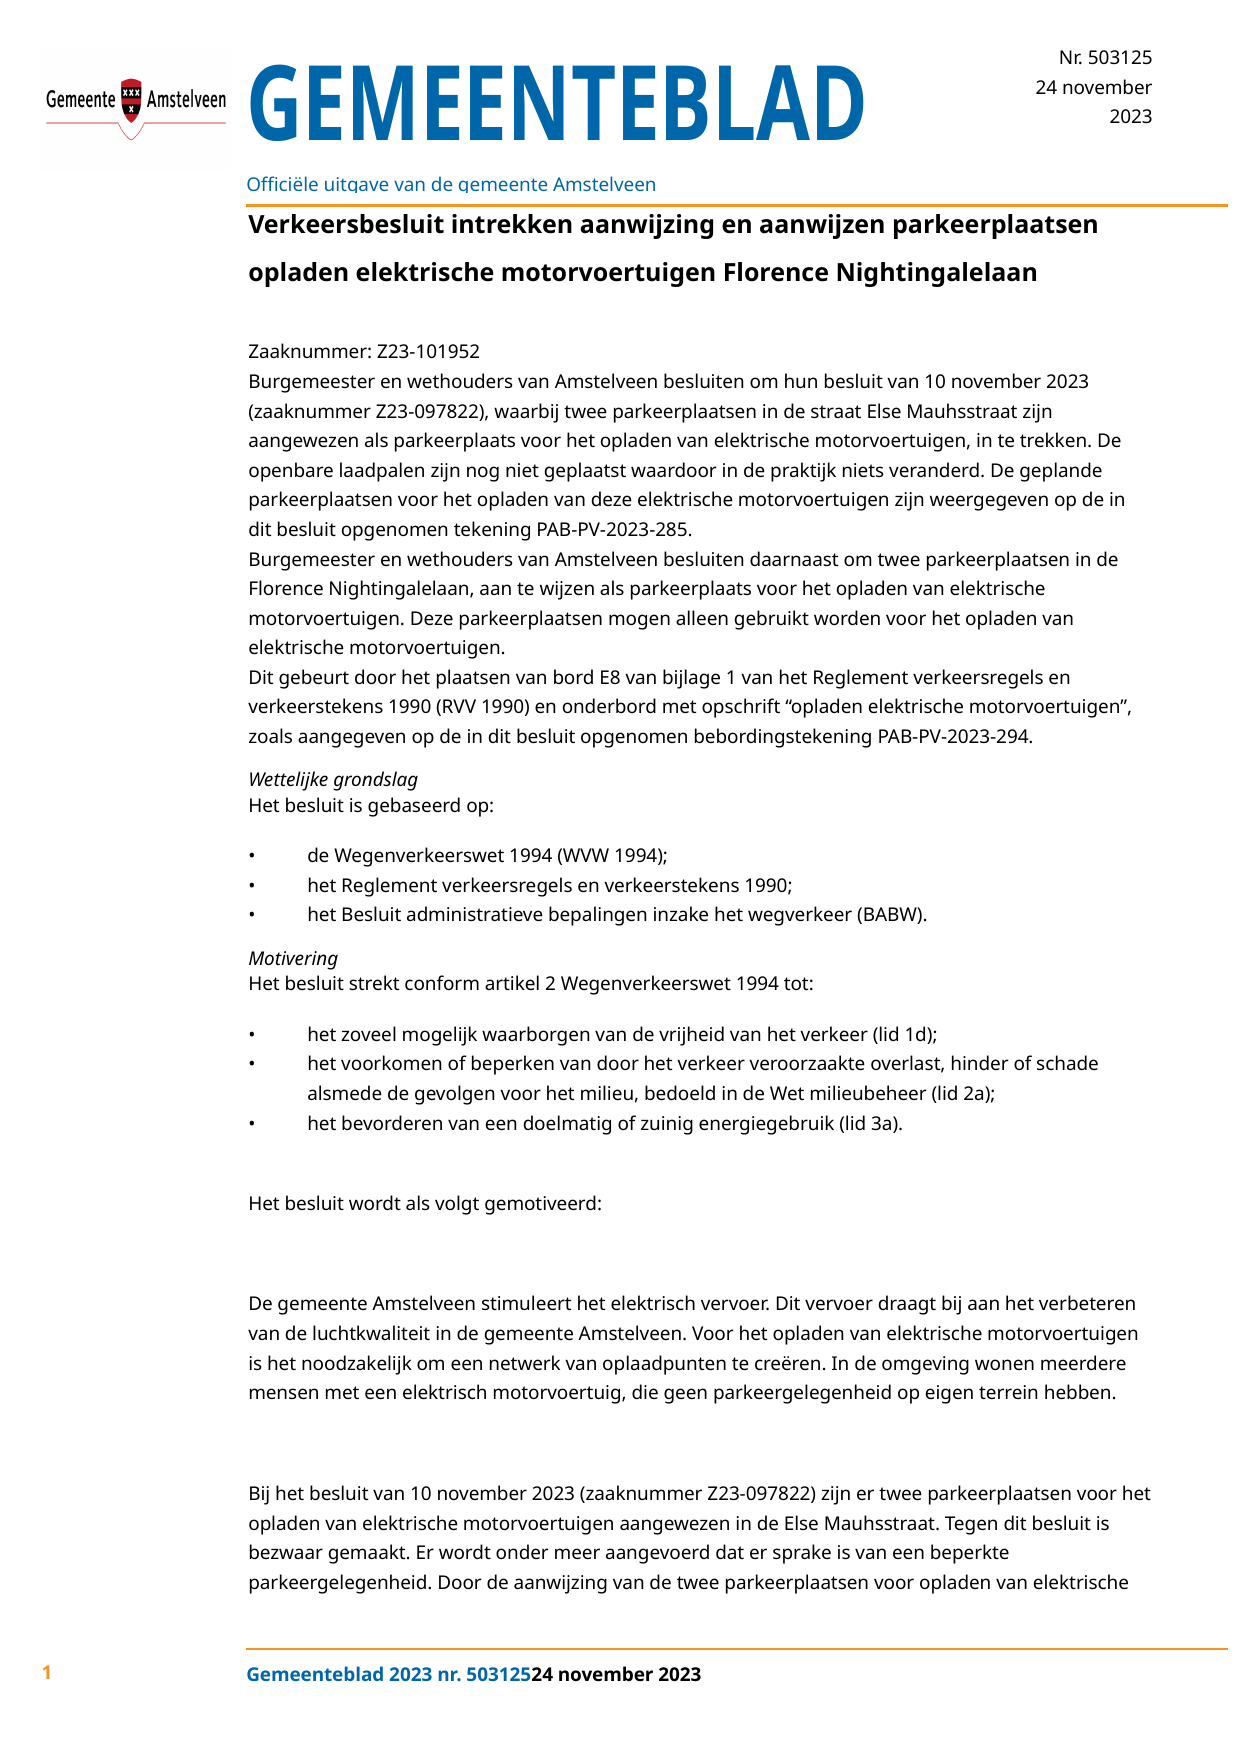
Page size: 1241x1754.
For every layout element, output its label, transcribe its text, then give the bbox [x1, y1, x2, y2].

text Het besluit strekt conform artikel 2 Wegenverkeerswet 1994 tot: [248, 971, 1152, 996]
text De gemeente Amstelveen stimuleert het elektrisch vervoer. Dit vervoer draagt bij aan het verbeteren van de luchtkwaliteit in de gemeente Amstelveen. Voor het opladen van elektrische motorvoertuigen is het noodzakelijk om een netwerk van oplaadpunten te creëren. In de omgeving wonen meerdere mensen met een elektrisch motorvoertuig, die geen parkeergelegenheid op eigen terrein hebben. [248, 1291, 1152, 1405]
picture [41, 47, 231, 172]
text Het besluit wordt als volgt gemotiveerd: [248, 1190, 1152, 1215]
list het Besluit administratieve bepalingen inzake het wegverkeer (BABW). [248, 902, 1152, 927]
list het voorkomen of beperken van door het verkeer veroorzaakte overlast, hinder of schade alsmede de gevolgen voor het milieu, bedoeld in de Wet milieubeheer (lid 2a); [248, 1051, 1152, 1106]
text Motivering [248, 945, 1152, 971]
text Zaaknummer: Z23-101952 [248, 339, 1152, 364]
text Burgemeester en wethouders van Amstelveen besluiten om hun besluit van 10 november 2023 (zaaknummer Z23-097822), waarbij twee parkeerplaatsen in de straat Else Mauhsstraat zijn aangewezen als parkeerplaats voor het opladen van elektrische motorvoertuigen, in te trekken. De openbare laadpalen zijn nog niet geplaatst waardoor in de praktijk niets veranderd. De geplande parkeerplaatsen voor het opladen van deze elektrische motorvoertuigen zijn weergegeven op de in dit besluit opgenomen tekening PAB-PV-2023-285. [248, 368, 1152, 542]
list het bevorderen van een doelmatig of zuinig energiegebruik (lid 3a). [248, 1110, 1152, 1135]
text Wettelijke grondslag [248, 766, 1152, 792]
text Verkeersbesluit intrekken aanwijzing en aanwijzen parkeerplaatsen opladen elektrische motorvoertuigen Florence Nightingalelaan [248, 207, 1152, 288]
list het Reglement verkeersregels en verkeerstekens 1990; [248, 872, 1152, 898]
text Dit gebeurt door het plaatsen van bord E8 van bijlage 1 van het Reglement verkeersregels en verkeerstekens 1990 (RVV 1990) en onderbord met opschrift “opladen elektrische motorvoertuigen”, zoals aangegeven op de in dit besluit opgenomen bebordingstekening PAB-PV-2023-294. [248, 664, 1152, 749]
list het zoveel mogelijk waarborgen van de vrijheid van het verkeer (lid 1d); [248, 1021, 1152, 1047]
text Bij het besluit van 10 november 2023 (zaaknummer Z23-097822) zijn er twee parkeerplaatsen voor het opladen van elektrische motorvoertuigen aangewezen in de Else Mauhsstraat. Tegen dit besluit is bezwaar gemaakt. Er wordt onder meer aangevoerd dat er sprake is van een beperkte parkeergelegenheid. Door de aanwijzing van de twee parkeerplaatsen voor opladen van elektrische [248, 1480, 1152, 1594]
text Burgemeester en wethouders van Amstelveen besluiten daarnaast om twee parkeerplaatsen in de Florence Nightingalelaan, aan te wijzen als parkeerplaats voor het opladen van elektrische motorvoertuigen. Deze parkeerplaatsen mogen alleen gebruikt worden voor het opladen van elektrische motorvoertuigen. [248, 546, 1152, 660]
list de Wegenverkeerswet 1994 (WVW 1994); [248, 842, 1152, 868]
text Het besluit is gebaseerd op: [248, 792, 1152, 818]
